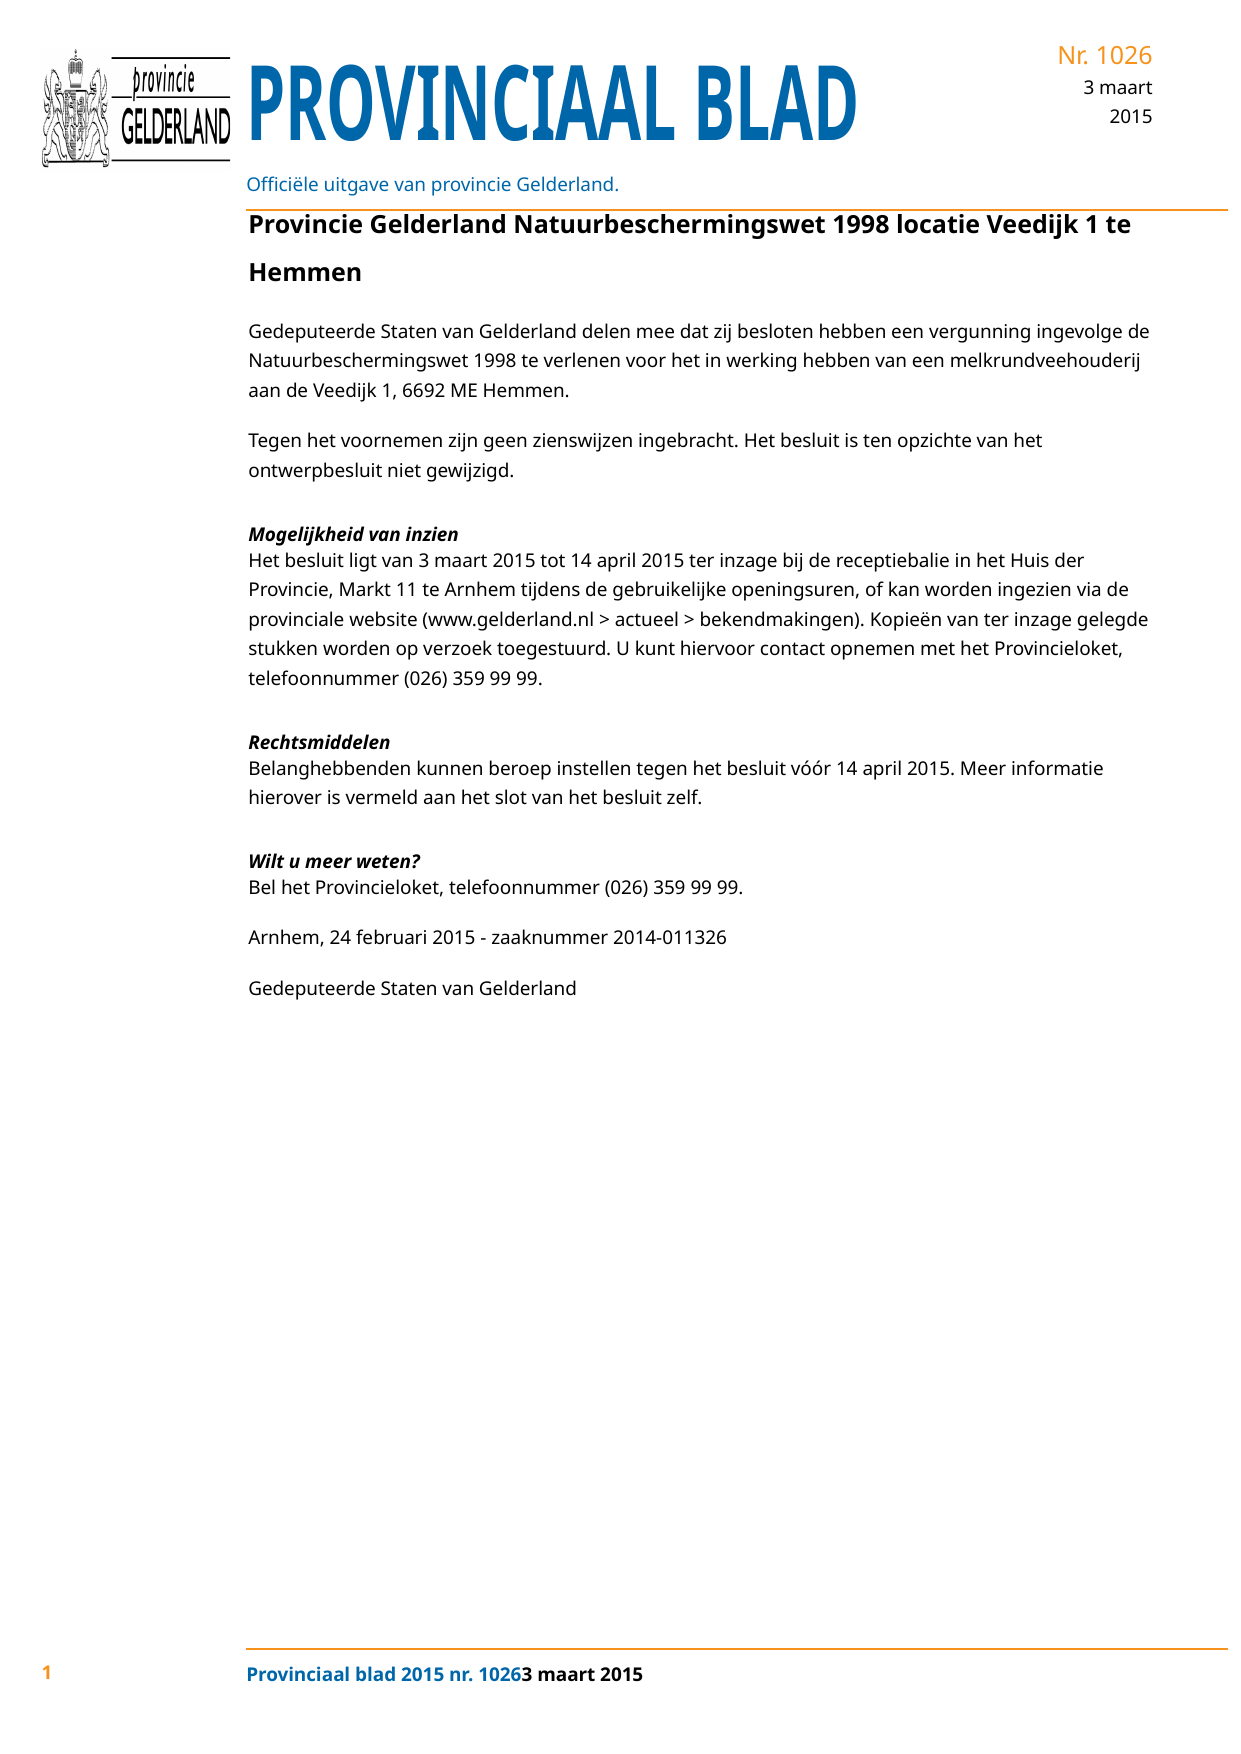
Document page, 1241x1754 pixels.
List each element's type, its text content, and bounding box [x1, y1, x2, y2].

text Het besluit ligt van 3 maart 2015 tot 14 april 2015 ter inzage bij de receptiebalie in het Huis der Provincie, Markt 11 te Arnhem tijdens de gebruikelijke openingsuren, of kan worden ingezien via de provinciale website (www.gelderland.nl > actueel > bekendmakingen). Kopieën van ter inzage gelegde stukken worden op verzoek toegestuurd. U kunt hiervoor contact opnemen met het Provincieloket, telefoonnummer (026) 359 99 99. [248, 547, 1152, 691]
text Mogelijkheid van inzien [248, 521, 1152, 547]
text Arnhem, 24 februari 2015 - zaaknummer 2014-011326 [248, 924, 1152, 950]
text Rechtsmiddelen [248, 729, 1152, 755]
text Wilt u meer weten? [248, 848, 1152, 874]
text Tegen het voornemen zijn geen zienswijzen ingebracht. Het besluit is ten opzichte van het ontwerpbesluit niet gewijzigd. [248, 427, 1152, 483]
picture [41, 47, 231, 172]
text Provincie Gelderland Natuurbeschermingswet 1998 locatie Veedijk 1 te Hemmen [248, 211, 1152, 288]
text Bel het Provincieloket, telefoonnummer (026) 359 99 99. [248, 874, 1152, 900]
text Gedeputeerde Staten van Gelderland delen mee dat zij besloten hebben een vergunning ingevolge de Natuurbeschermingswet 1998 te verlenen voor het in werking hebben van een melkrundveehouderij aan de Veedijk 1, 6692 ME Hemmen. [248, 318, 1152, 403]
text Gedeputeerde Staten van Gelderland [248, 975, 1152, 1001]
text Belanghebbenden kunnen beroep instellen tegen het besluit vóór 14 april 2015. Meer informatie hierover is vermeld aan het slot van het besluit zelf. [248, 755, 1152, 810]
